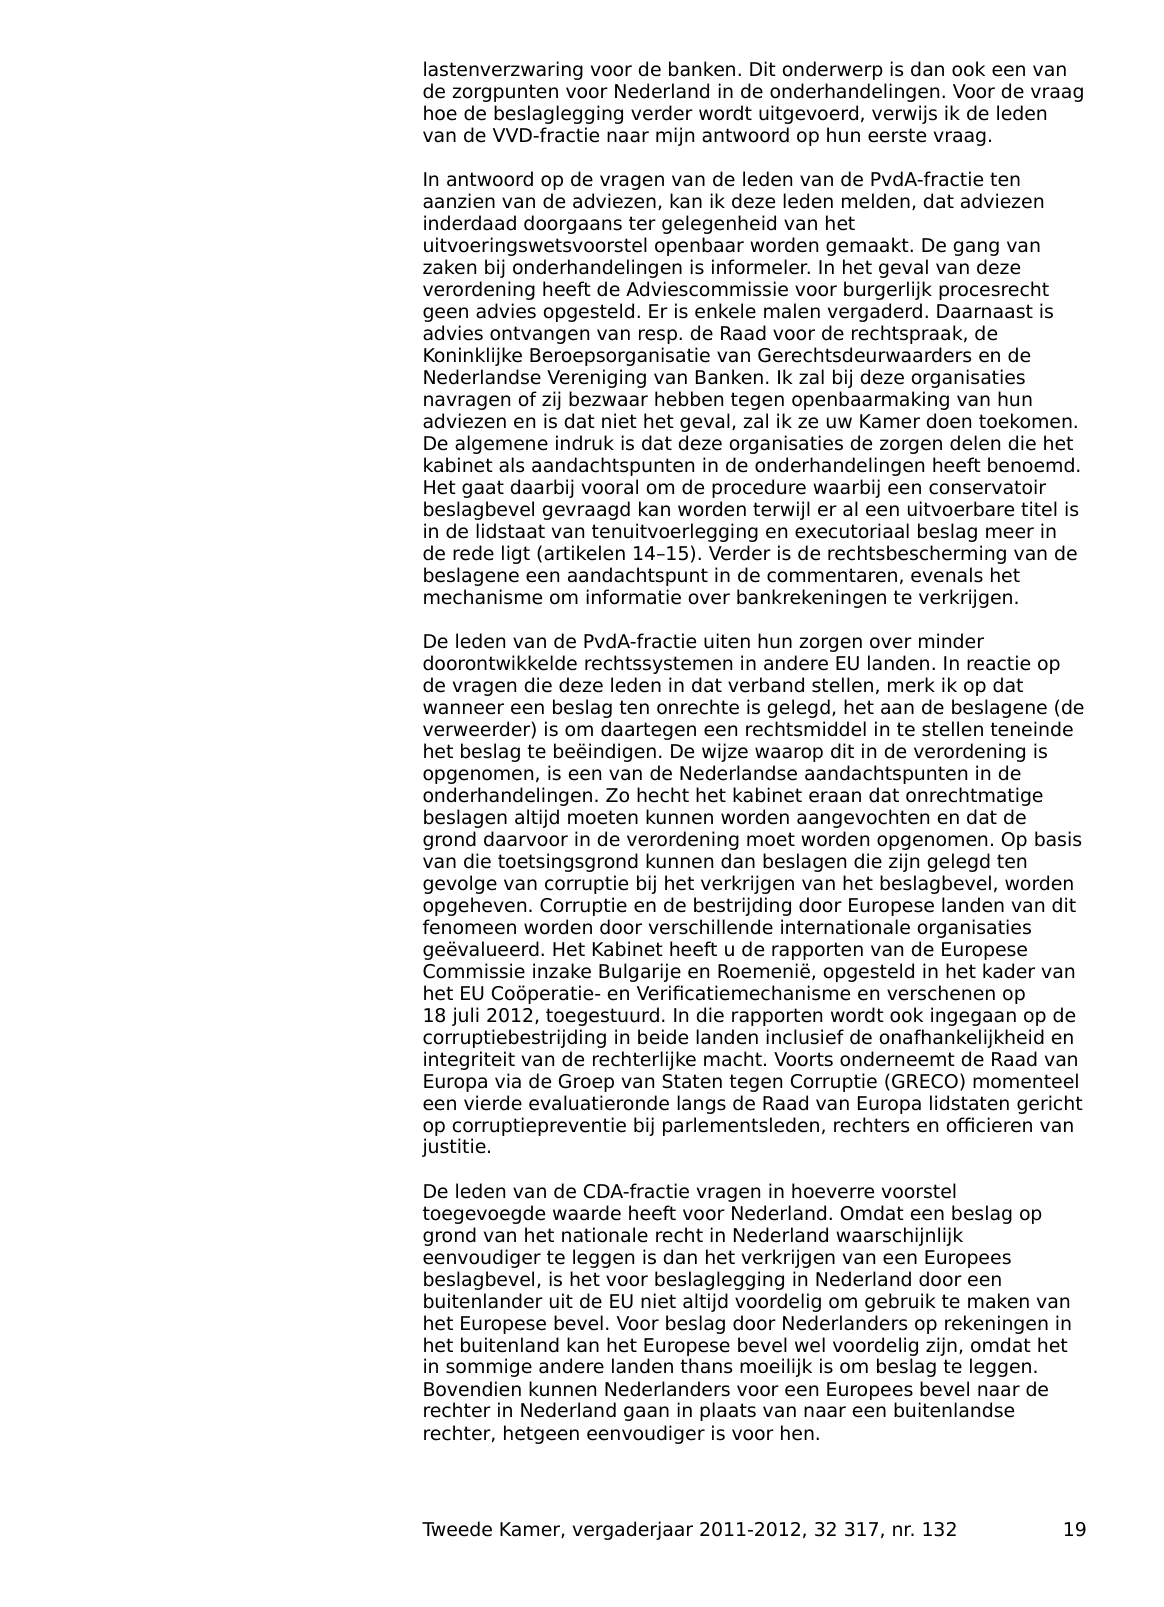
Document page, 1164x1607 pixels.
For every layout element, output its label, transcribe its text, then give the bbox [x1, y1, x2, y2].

text lastenverzwaring voor de banken. Dit onderwerp is dan ook een van de zorgpunten voor Nederland in de onderhandelingen. Voor de vraag hoe de beslaglegging verder wordt uitgevoerd, verwijs ik de leden van de VVD-fractie naar mijn antwoord op hun eerste vraag. [422, 59, 1087, 147]
text De leden van de CDA-fractie vragen in hoeverre voorstel toegevoegde waarde heeft voor Nederland. Omdat een beslag op grond van het nationale recht in Nederland waarschijnlijk eenvoudiger te leggen is dan het verkrijgen van een Europees beslagbevel, is het voor beslaglegging in Nederland door een buitenlander uit de EU niet altijd voordelig om gebruik te maken van het Europese bevel. Voor beslag door Nederlanders op rekeningen in het buitenland kan het Europese bevel wel voordelig zijn, omdat het in sommige andere landen thans moeilijk is om beslag te leggen. Bovendien kunnen Nederlanders voor een Europees bevel naar de rechter in Nederland gaan in plaats van naar een buitenlandse rechter, hetgeen eenvoudiger is voor hen. [422, 1181, 1087, 1444]
text De leden van de PvdA-fractie uiten hun zorgen over minder doorontwikkelde rechtssystemen in andere EU landen. In reactie op de vragen die deze leden in dat verband stellen, merk ik op dat wanneer een beslag ten onrechte is gelegd, het aan de beslagene (de verweerder) is om daartegen een rechtsmiddel in te stellen teneinde het beslag te beëindigen. De wijze waarop dit in de verordening is opgenomen, is een van de Nederlandse aandachtspunten in de onderhandelingen. Zo hecht het kabinet eraan dat onrechtmatige beslagen altijd moeten kunnen worden aangevochten en dat de grond daarvoor in de verordening moet worden opgenomen. Op basis van die toetsingsgrond kunnen dan beslagen die zijn gelegd ten gevolge van corruptie bij het verkrijgen van het beslagbevel, worden opgeheven. Corruptie en de bestrijding door Europese landen van dit fenomeen worden door verschillende internationale organisaties geëvalueerd. Het Kabinet heeft u de rapporten van de Europese Commissie inzake Bulgarije en Roemenië, opgesteld in het kader van het EU Coöperatie- en Verificatiemechanisme en verschenen op 18 juli 2012, toegestuurd. In die rapporten wordt ook ingegaan op de corruptiebestrijding in beide landen inclusief de onafhankelijkheid en integriteit van de rechterlijke macht. Voorts onderneemt de Raad van Europa via de Groep van Staten tegen Corruptie (GRECO) momenteel een vierde evaluatieronde langs de Raad van Europa lidstaten gericht op corruptiepreventie bij parlementsleden, rechters en officieren van justitie. [422, 631, 1087, 1158]
text De algemene indruk is dat deze organisaties de zorgen delen die het kabinet als aandachtspunten in de onderhandelingen heeft benoemd. Het gaat daarbij vooral om de procedure waarbij een conservatoir beslagbevel gevraagd kan worden terwijl er al een uitvoerbare titel is in de lidstaat van tenuitvoerlegging en executoriaal beslag meer in de rede ligt (artikelen 14–15). Verder is de rechtsbescherming van de beslagene een aandachtspunt in de commentaren, evenals het mechanisme om informatie over bankrekeningen te verkrijgen. [422, 433, 1087, 609]
text In antwoord op de vragen van de leden van de PvdA-fractie ten aanzien van de adviezen, kan ik deze leden melden, dat adviezen inderdaad doorgaans ter gelegenheid van het uitvoeringswetsvoorstel openbaar worden gemaakt. De gang van zaken bij onderhandelingen is informeler. In het geval van deze verordening heeft de Adviescommissie voor burgerlijk procesrecht geen advies opgesteld. Er is enkele malen vergaderd. Daarnaast is advies ontvangen van resp. de Raad voor de rechtspraak, de Koninklijke Beroepsorganisatie van Gerechtsdeurwaarders en de Nederlandse Vereniging van Banken. Ik zal bij deze organisaties navragen of zij bezwaar hebben tegen openbaarmaking van hun adviezen en is dat niet het geval, zal ik ze uw Kamer doen toekomen. [422, 169, 1087, 433]
